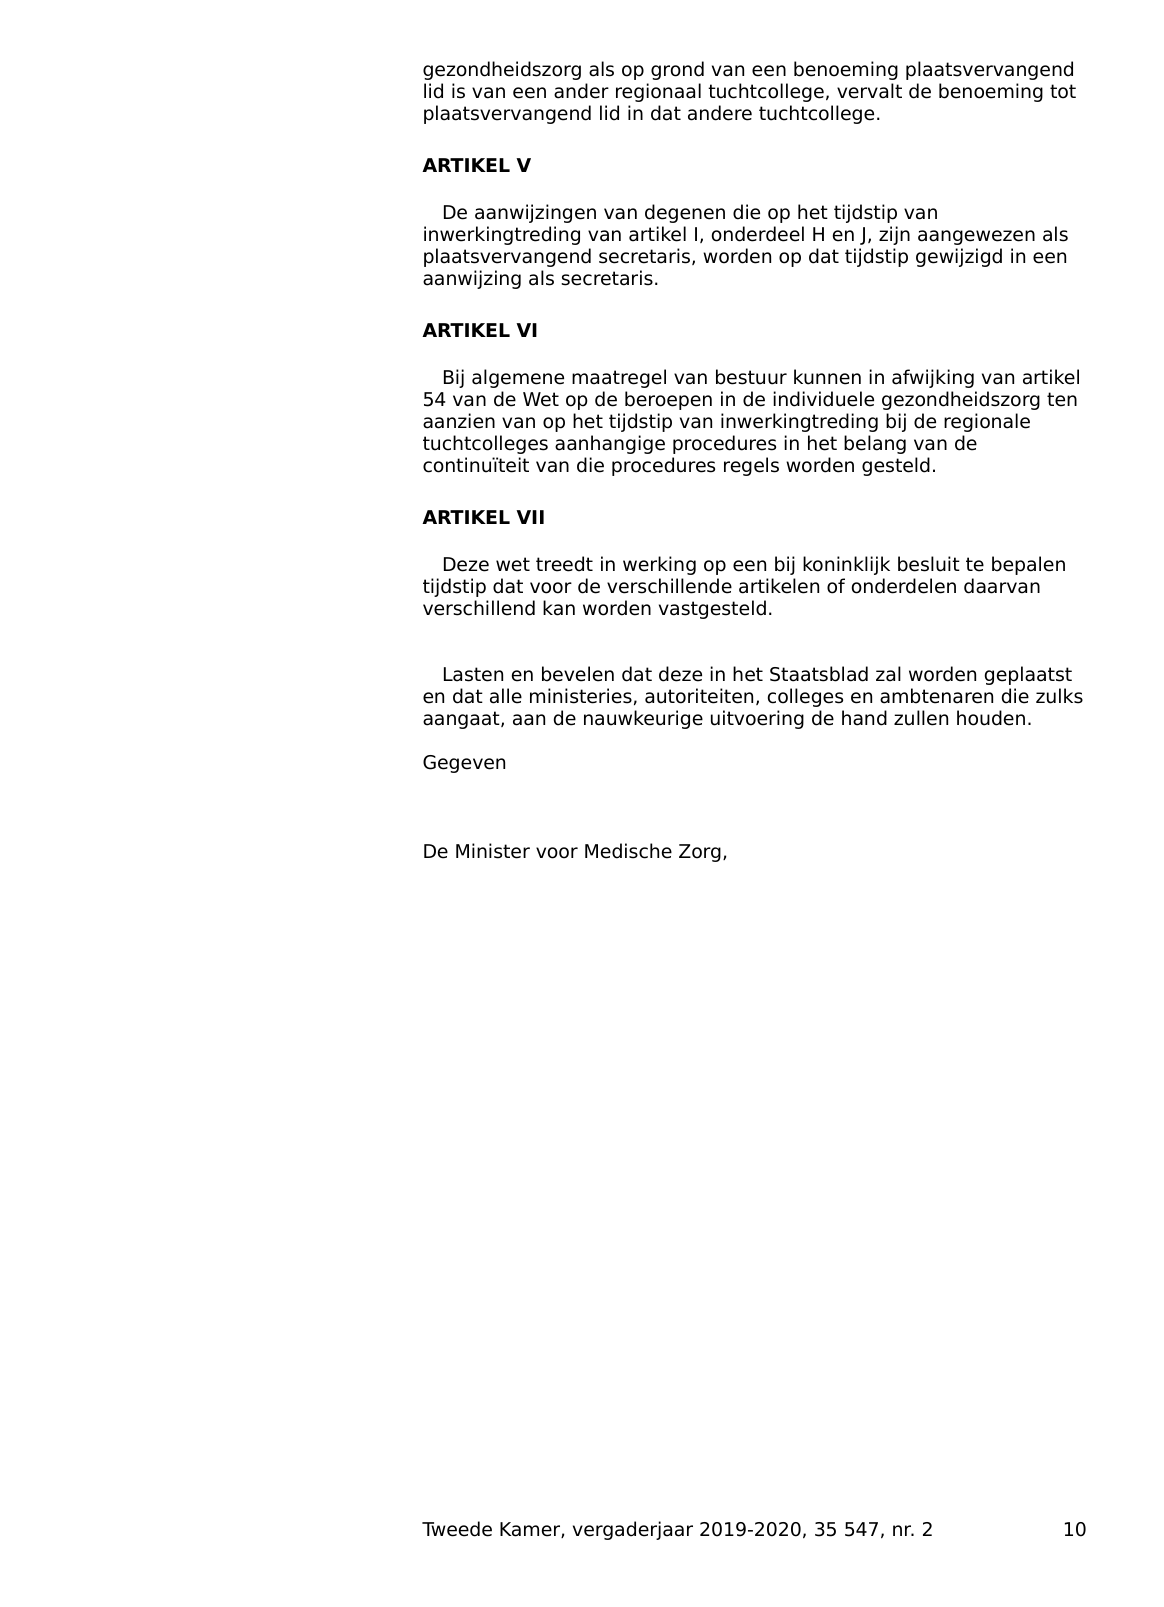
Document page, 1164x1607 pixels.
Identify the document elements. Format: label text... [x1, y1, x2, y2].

text Deze wet treedt in werking op een bij koninklijk besluit te bepalen tijdstip dat voor de verschillende artikelen of onderdelen daarvan verschillend kan worden vastgesteld. [422, 554, 1087, 620]
text gezondheidszorg als op grond van een benoeming plaatsvervangend lid is van een ander regionaal tuchtcollege, vervalt de benoeming tot plaatsvervangend lid in dat andere tuchtcollege. [422, 59, 1087, 125]
text De aanwijzingen van degenen die op het tijdstip van inwerkingtreding van artikel I, onderdeel H en J, zijn aangewezen als plaatsvervangend secretaris, worden op dat tijdstip gewijzigd in een aanwijzing als secretaris. [422, 202, 1087, 290]
subtitle ARTIKEL V [422, 155, 1087, 177]
text Bij algemene maatregel van bestuur kunnen in afwijking van artikel 54 van de Wet op de beroepen in de individuele gezondheidszorg ten aanzien van op het tijdstip van inwerkingtreding bij de regionale tuchtcolleges aanhangige procedures in het belang van de continuïteit van die procedures regels worden gesteld. [422, 367, 1087, 477]
subtitle ARTIKEL VI [422, 320, 1087, 342]
text De Minister voor Medische Zorg, [422, 841, 1087, 863]
text Lasten en bevelen dat deze in het Staatsblad zal worden geplaatst en dat alle ministeries, autoriteiten, colleges en ambtenaren die zulks aangaat, aan de nauwkeurige uitvoering de hand zullen houden. [422, 664, 1087, 730]
text Gegeven [422, 752, 1087, 774]
subtitle ARTIKEL VII [422, 507, 1087, 529]
